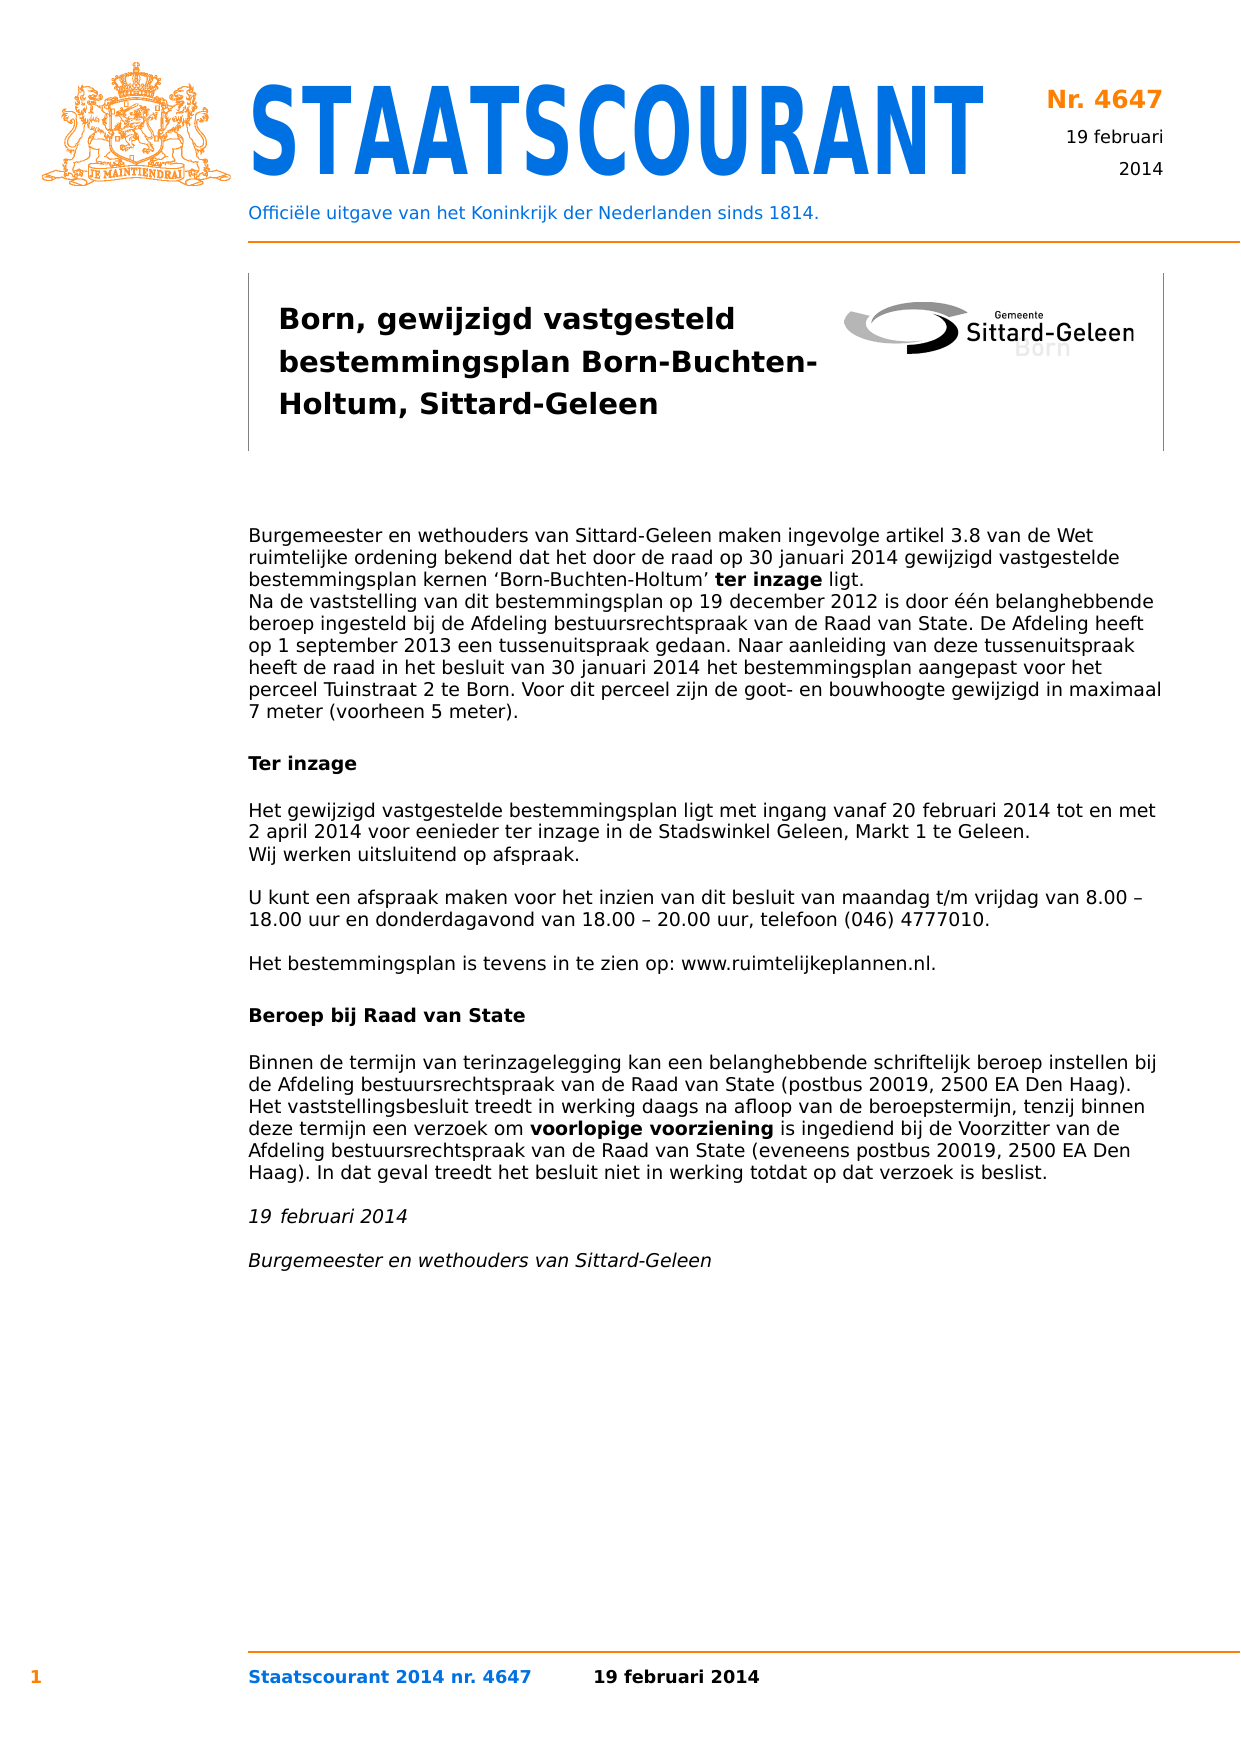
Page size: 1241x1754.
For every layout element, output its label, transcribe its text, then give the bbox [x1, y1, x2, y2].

table_header STAATSCOURANT [248, 62, 998, 203]
subtitle Ter inzage [248, 752, 1163, 774]
table_cell 19 februari [998, 121, 1240, 153]
text Wij werken uitsluitend op afspraak. [248, 843, 1163, 865]
text Burgemeester en wethouders van Sittard-Geleen maken ingevolge artikel 3.8 van de Wet ruimtelijke ordening bekend dat het door de raad op 30 januari 2014 gewijzigd vastgestelde bestemmingsplan kernen ‘Born-Buchten-Holtum’ ter inzage ligt. [248, 525, 1163, 591]
text Na de vaststelling van dit bestemmingsplan op 19 december 2012 is door één belanghebbende beroep ingesteld bij de Afdeling bestuursrechtspraak van de Raad van State. De Afdeling heeft op 1 september 2013 een tussenuitspraak gedaan. Naar aanleiding van deze tussenuitspraak heeft de raad in het besluit van 30 januari 2014 het bestemmingsplan aangepast voor het perceel Tuinstraat 2 te Born. Voor dit perceel zijn de goot- en bouwhoogte gewijzigd in maximaal 7 meter (voorheen 5 meter). [248, 591, 1163, 722]
subtitle Born, gewijzigd vastgesteld bestemmingsplan Born-Buchten-Holtum, Sittard-Geleen [249, 273, 1163, 451]
picture [844, 302, 1134, 356]
table_cell 2014 [998, 153, 1240, 203]
text U kunt een afspraak maken voor het inzien van dit besluit van maandag t/m vrijdag van 8.00 – 18.00 uur en donderdagavond van 18.00 – 20.00 uur, telefoon (046) 4777010. [248, 887, 1163, 931]
text Het bestemmingsplan is tevens in te zien op: www.ruimtelijkeplannen.nl. [248, 953, 1163, 975]
text 19 februari 2014 [248, 1206, 1163, 1228]
table_cell Officiële uitgave van het Koninkrijk der Nederlanden sinds 1814. [248, 203, 1240, 241]
picture [41, 62, 231, 186]
text Burgemeester en wethouders van Sittard-Geleen [248, 1250, 1163, 1272]
table_header [25, 62, 248, 241]
subtitle Beroep bij Raad van State [248, 1005, 1163, 1027]
text Het gewijzigd vastgestelde bestemmingsplan ligt met ingang vanaf 20 februari 2014 tot en met 2 april 2014 voor eenieder ter inzage in de Stadswinkel Geleen, Markt 1 te Geleen. [248, 799, 1163, 843]
text Binnen de termijn van terinzagelegging kan een belanghebbende schriftelijk beroep instellen bij de Afdeling bestuursrechtspraak van de Raad van State (postbus 20019, 2500 EA Den Haag). [248, 1052, 1163, 1096]
text Het vaststellingsbesluit treedt in werking daags na afloop van de beroepstermijn, tenzij binnen deze termijn een verzoek om voorlopige voorziening is ingediend bij de Voorzitter van de Afdeling bestuursrechtspraak van de Raad van State (eveneens postbus 20019, 2500 EA Den Haag). In dat geval treedt het besluit niet in werking totdat op dat verzoek is beslist. [248, 1096, 1163, 1184]
table_header Nr. 4647 [998, 62, 1240, 121]
